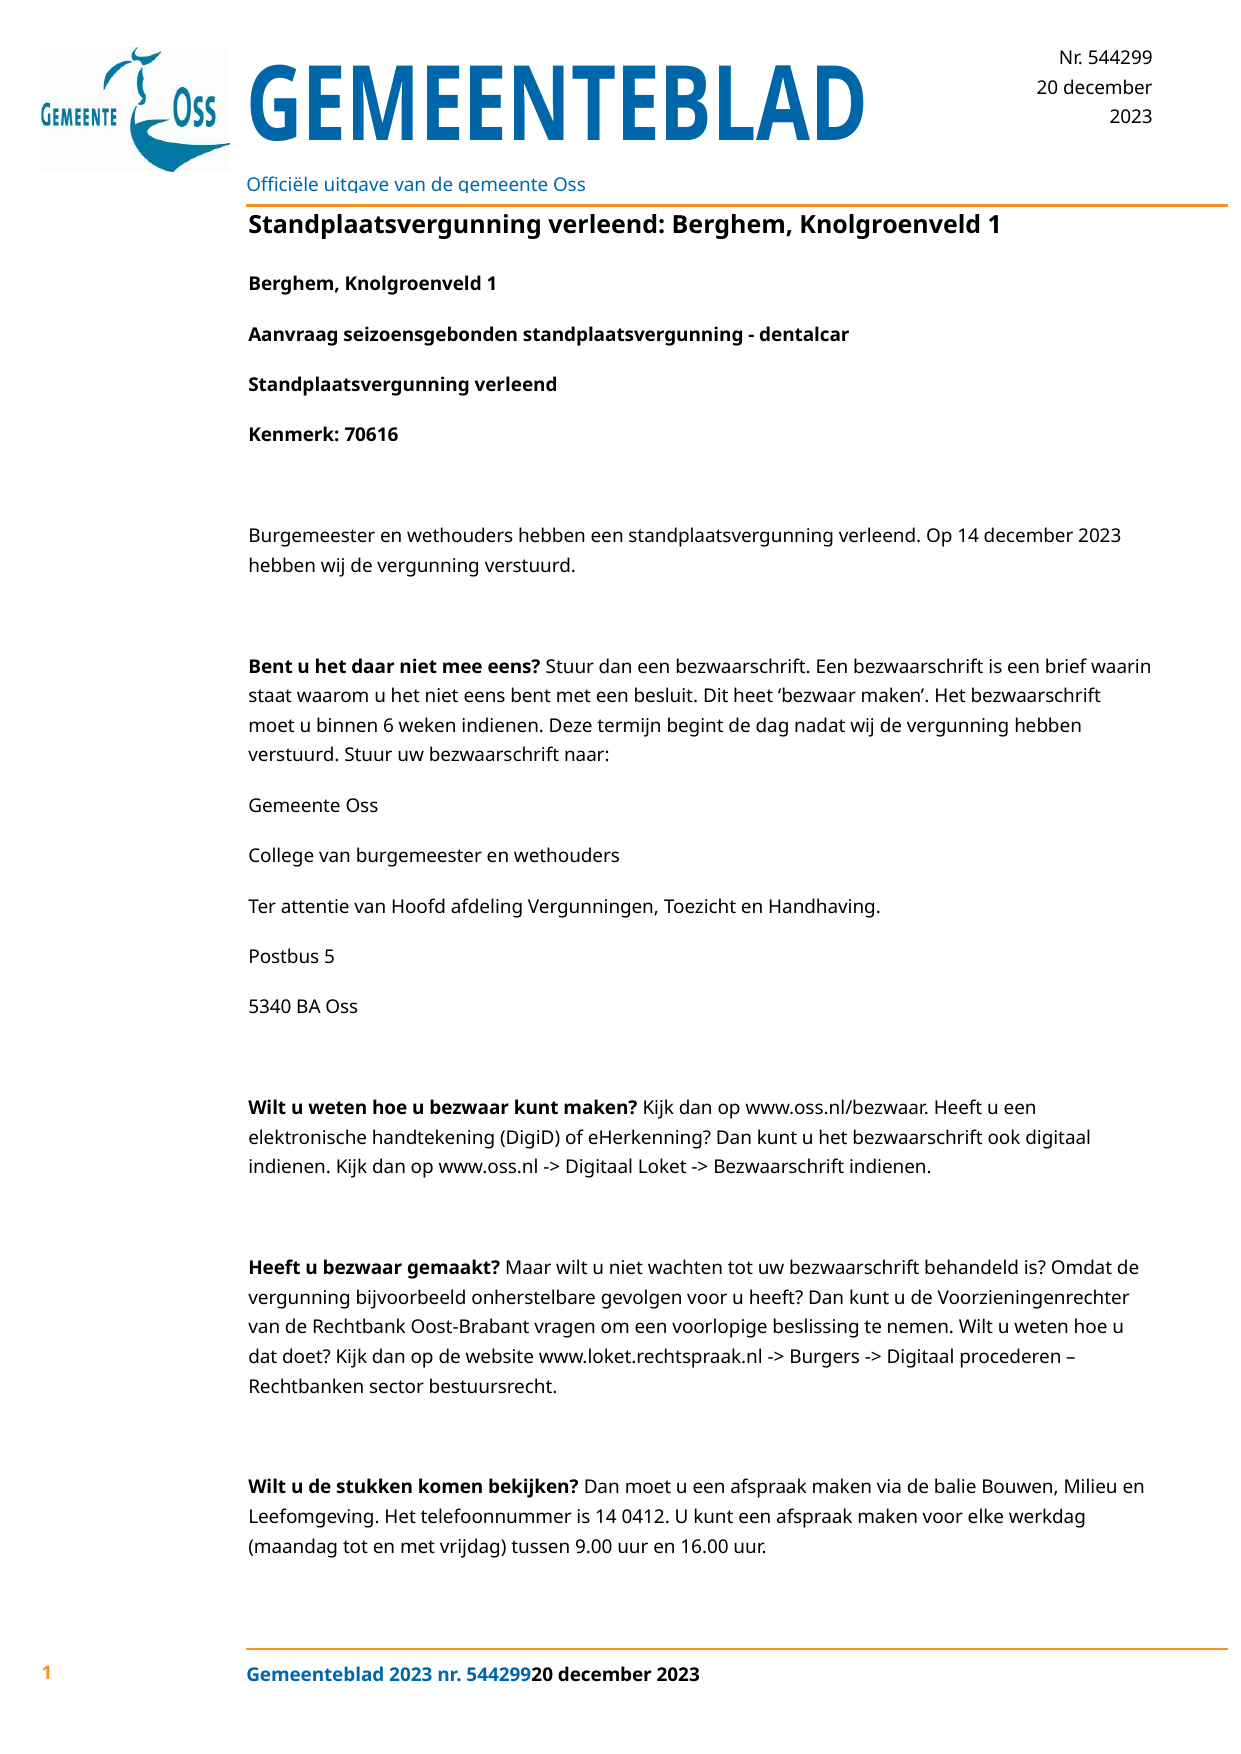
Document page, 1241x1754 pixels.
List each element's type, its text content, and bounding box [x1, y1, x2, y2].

text Postbus 5 [248, 943, 1152, 969]
text Ter attentie van Hoofd afdeling Vergunningen, Toezicht en Handhaving. [248, 893, 1152, 918]
text Standplaatsvergunning verleend [248, 371, 1152, 397]
text Wilt u de stukken komen bekijken? Dan moet u een afspraak maken via de balie Bouwen, Milieu en Leefomgeving. Het telefoonnummer is 14 0412. U kunt een afspraak maken voor elke werkdag (maandag tot en met vrijdag) tussen 9.00 uur en 16.00 uur. [248, 1474, 1152, 1558]
text College van burgemeester en wethouders [248, 842, 1152, 868]
text 5340 BA Oss [248, 994, 1152, 1019]
text Berghem, Knolgroenveld 1 [248, 270, 1152, 296]
picture [41, 47, 231, 172]
text Burgemeester en wethouders hebben een standplaatsvergunning verleend. Op 14 december 2023 hebben wij de vergunning verstuurd. [248, 522, 1152, 578]
text Standplaatsvergunning verleend: Berghem, Knolgroenveld 1 [248, 207, 1152, 241]
text Gemeente Oss [248, 792, 1152, 818]
text Aanvraag seizoensgebonden standplaatsvergunning - dentalcar [248, 321, 1152, 346]
text Heeft u bezwaar gemaakt? Maar wilt u niet wachten tot uw bezwaarschrift behandeld is? Omdat de vergunning bijvoorbeeld onherstelbare gevolgen voor u heeft? Dan kunt u de Voorzieningenrechter van de Rechtbank Oost-Brabant vragen om een voorlopige beslissing te nemen. Wilt u weten hoe u dat doet? Kijk dan op de website www.loket.rechtspraak.nl -> Burgers -> Digitaal procederen – Rechtbanken sector bestuursrecht. [248, 1254, 1152, 1398]
text Wilt u weten hoe u bezwaar kunt maken? Kijk dan op www.oss.nl/bezwaar. Heeft u een elektronische handtekening (DigiD) of eHerkenning? Dan kunt u het bezwaarschrift ook digitaal indienen. Kijk dan op www.oss.nl -> Digitaal Loket -> Bezwaarschrift indienen. [248, 1094, 1152, 1179]
text Bent u het daar niet mee eens? Stuur dan een bezwaarschrift. Een bezwaarschrift is een brief waarin staat waarom u het niet eens bent met een besluit. Dit heet ‘bezwaar maken’. Het bezwaarschrift moet u binnen 6 weken indienen. Deze termijn begint de dag nadat wij de vergunning hebben verstuurd. Stuur uw bezwaarschrift naar: [248, 653, 1152, 767]
text Kenmerk: 70616 [248, 422, 1152, 447]
